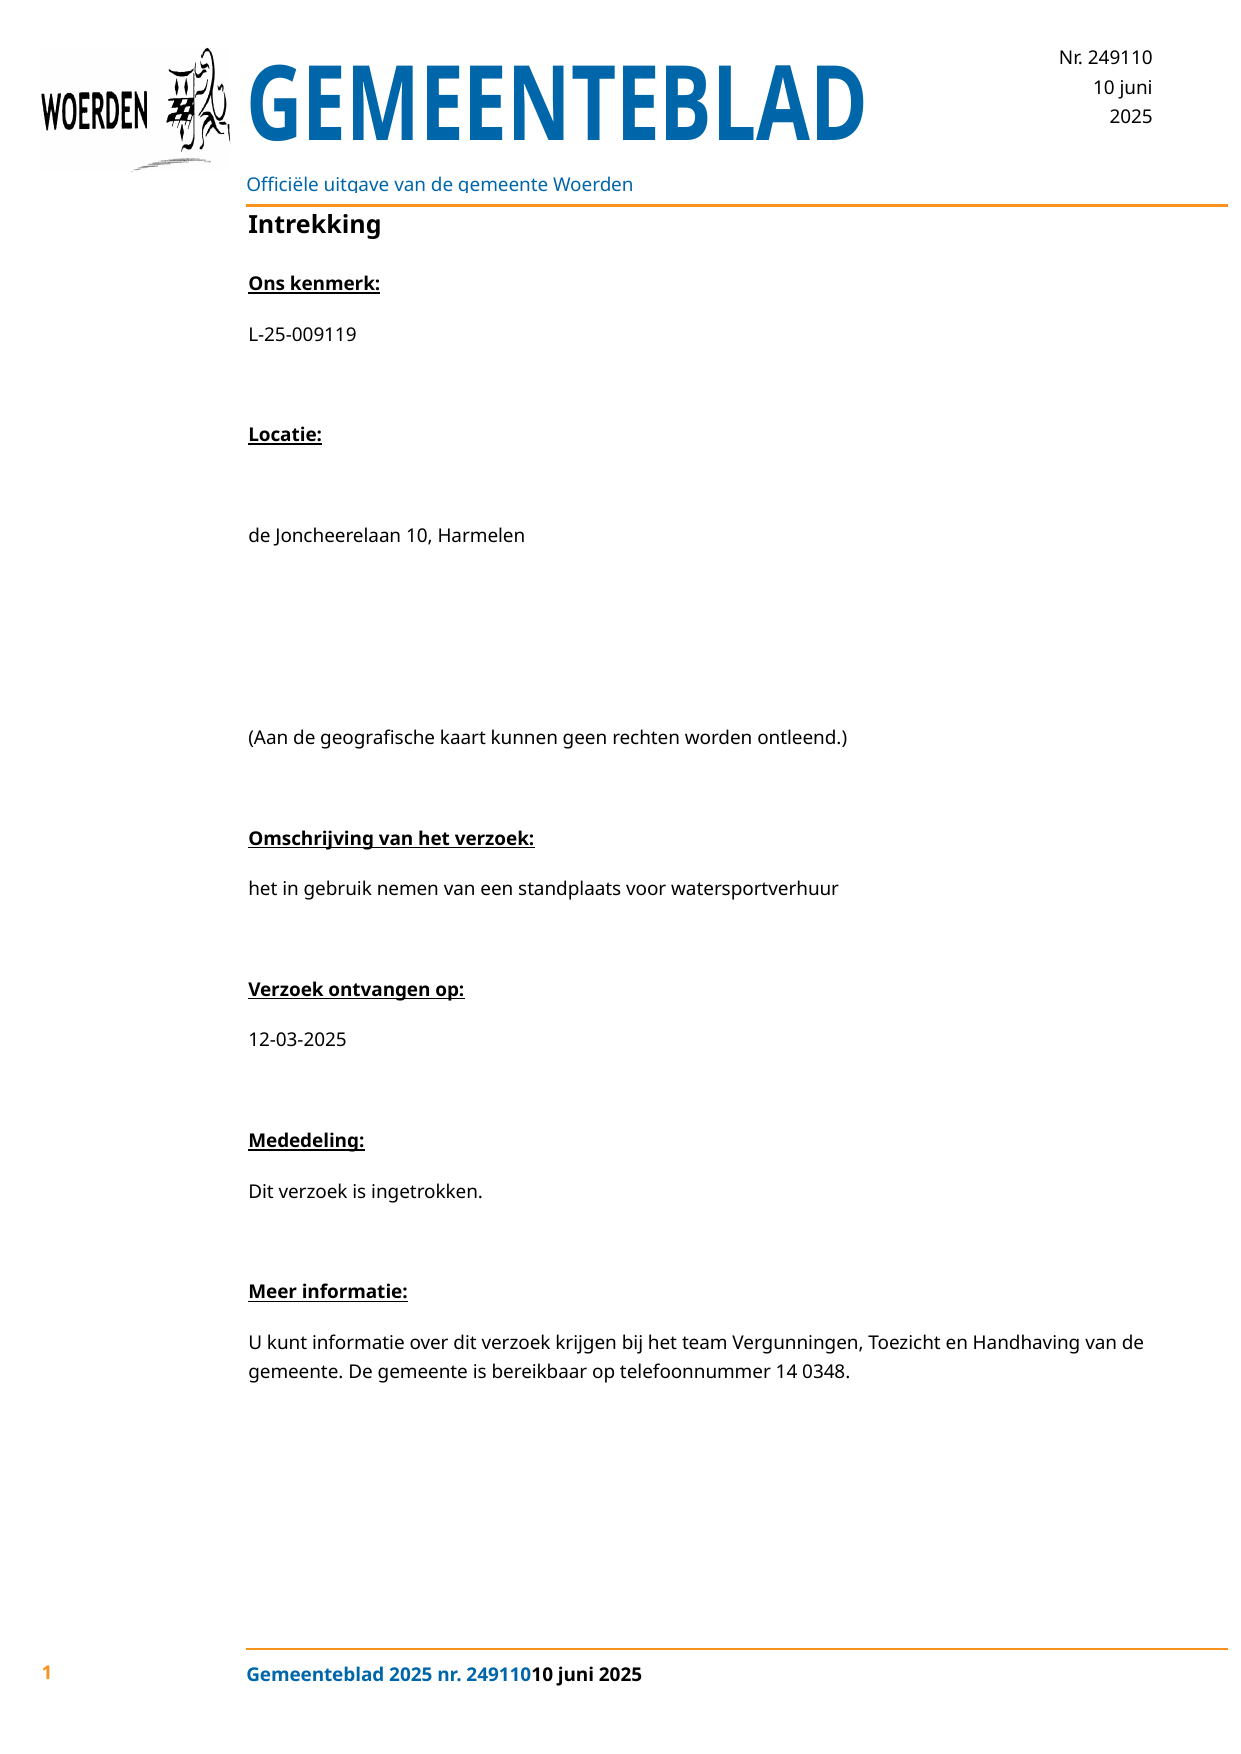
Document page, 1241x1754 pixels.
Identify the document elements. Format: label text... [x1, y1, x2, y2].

text Intrekking [248, 207, 1152, 241]
picture [41, 47, 231, 172]
text Verzoek ontvangen op: [248, 976, 1152, 1002]
text Ons kenmerk: [248, 270, 1152, 296]
text het in gebruik nemen van een standplaats voor watersportverhuur [248, 875, 1152, 901]
text 12-03-2025 [248, 1027, 1152, 1052]
text U kunt informatie over dit verzoek krijgen bij het team Vergunningen, Toezicht en Handhaving van de gemeente. De gemeente is bereikbaar op telefoonnummer 14 0348. [248, 1329, 1152, 1384]
text Omschrijving van het verzoek: [248, 825, 1152, 851]
text (Aan de geografische kaart kunnen geen rechten worden ontleend.) [248, 724, 1152, 750]
text de Joncheerelaan 10, Harmelen [248, 522, 1152, 548]
text Locatie: [248, 422, 1152, 447]
text Mededeling: [248, 1127, 1152, 1153]
text Meer informatie: [248, 1279, 1152, 1304]
text L-25-009119 [248, 321, 1152, 346]
text Dit verzoek is ingetrokken. [248, 1178, 1152, 1203]
